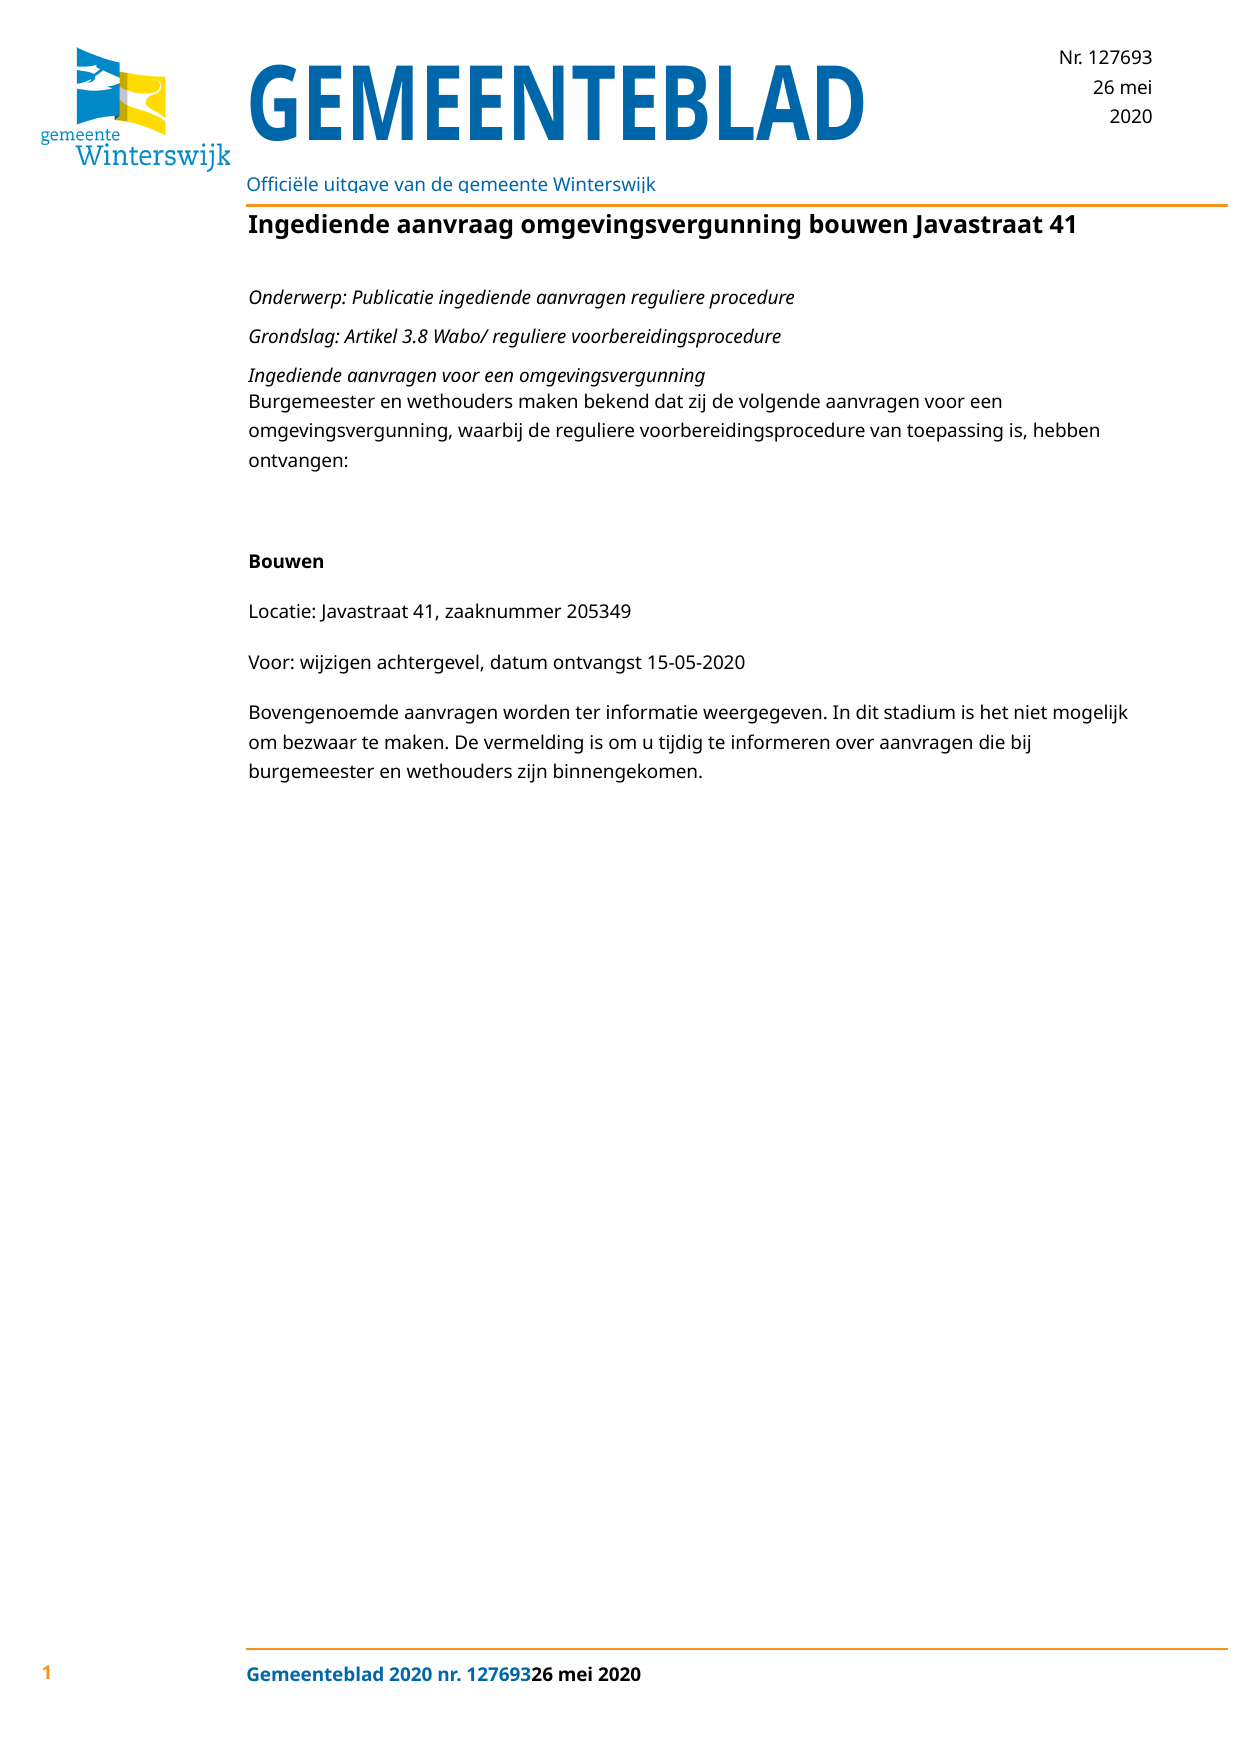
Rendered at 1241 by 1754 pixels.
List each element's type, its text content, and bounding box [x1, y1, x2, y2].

picture [41, 47, 231, 172]
text Ingediende aanvraag omgevingsvergunning bouwen Javastraat 41 [248, 207, 1152, 241]
text Bouwen [248, 548, 1152, 574]
text Locatie: Javastraat 41, zaaknummer 205349 [248, 598, 1152, 624]
text Bovengenoemde aanvragen worden ter informatie weergegeven. In dit stadium is het niet mogelijk om bezwaar te maken. De vermelding is om u tijdig te informeren over aanvragen die bij burgemeester en wethouders zijn binnengekomen. [248, 699, 1152, 784]
text Ingediende aanvragen voor een omgevingsvergunning [248, 362, 1152, 388]
text Voor: wijzigen achtergevel, datum ontvangst 15-05-2020 [248, 649, 1152, 675]
text Burgemeester en wethouders maken bekend dat zij de volgende aanvragen voor een omgevingsvergunning, waarbij de reguliere voorbereidingsprocedure van toepassing is, hebben ontvangen: [248, 388, 1152, 473]
picture [225, 153, 231, 162]
text Grondslag: Artikel 3.8 Wabo/ reguliere voorbereidingsprocedure [248, 323, 1152, 349]
text Onderwerp: Publicatie ingediende aanvragen reguliere procedure [248, 284, 1152, 309]
